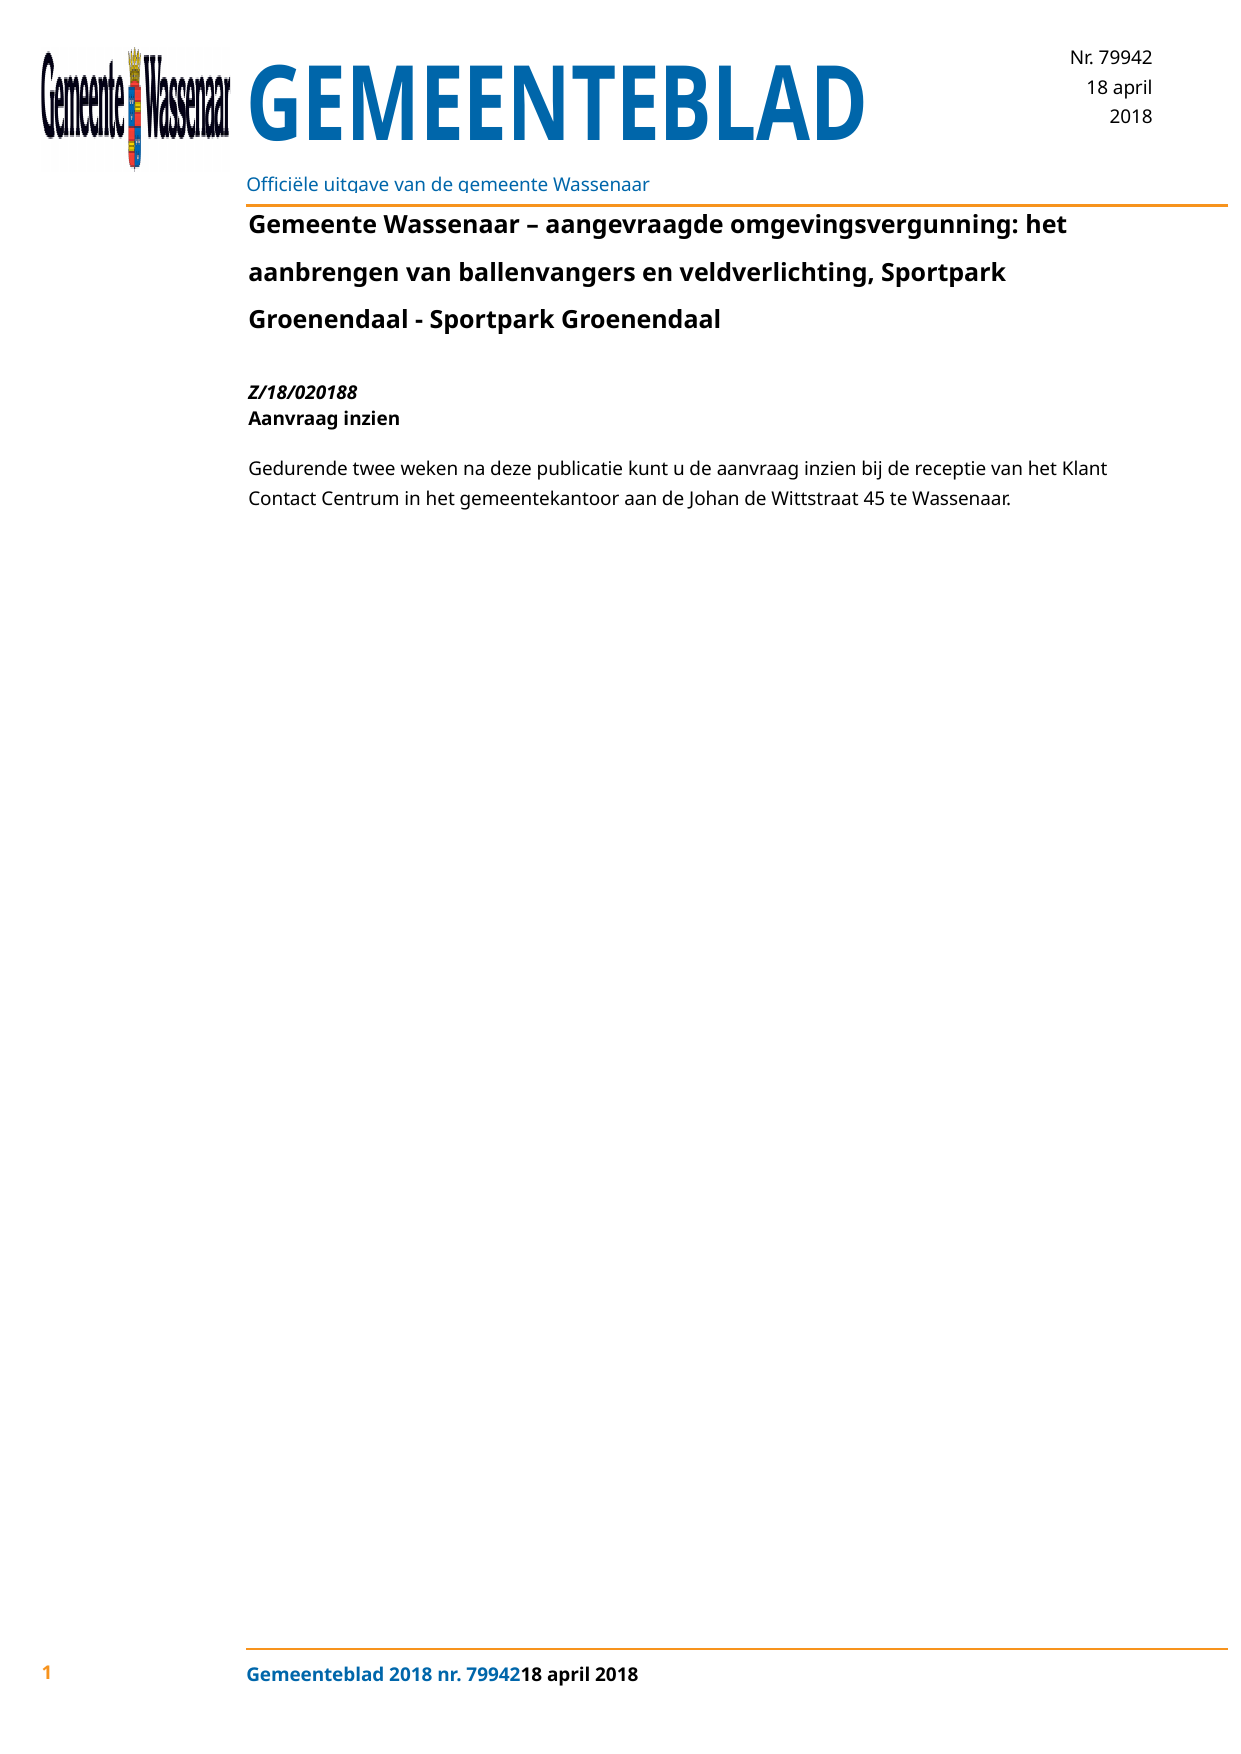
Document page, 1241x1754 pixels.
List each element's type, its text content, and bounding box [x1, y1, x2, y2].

text Z/18/020188 [248, 379, 1152, 405]
text Gemeente Wassenaar – aangevraagde omgevingsvergunning: het aanbrengen van ballenvangers en veldverlichting, Sportpark Groenendaal - Sportpark Groenendaal [248, 207, 1152, 336]
text Gedurende twee weken na deze publicatie kunt u de aanvraag inzien bij de receptie van het Klant Contact Centrum in het gemeentekantoor aan de Johan de Wittstraat 45 te Wassenaar. [248, 455, 1152, 511]
picture [41, 47, 231, 172]
text Aanvraag inzien [248, 405, 1152, 431]
